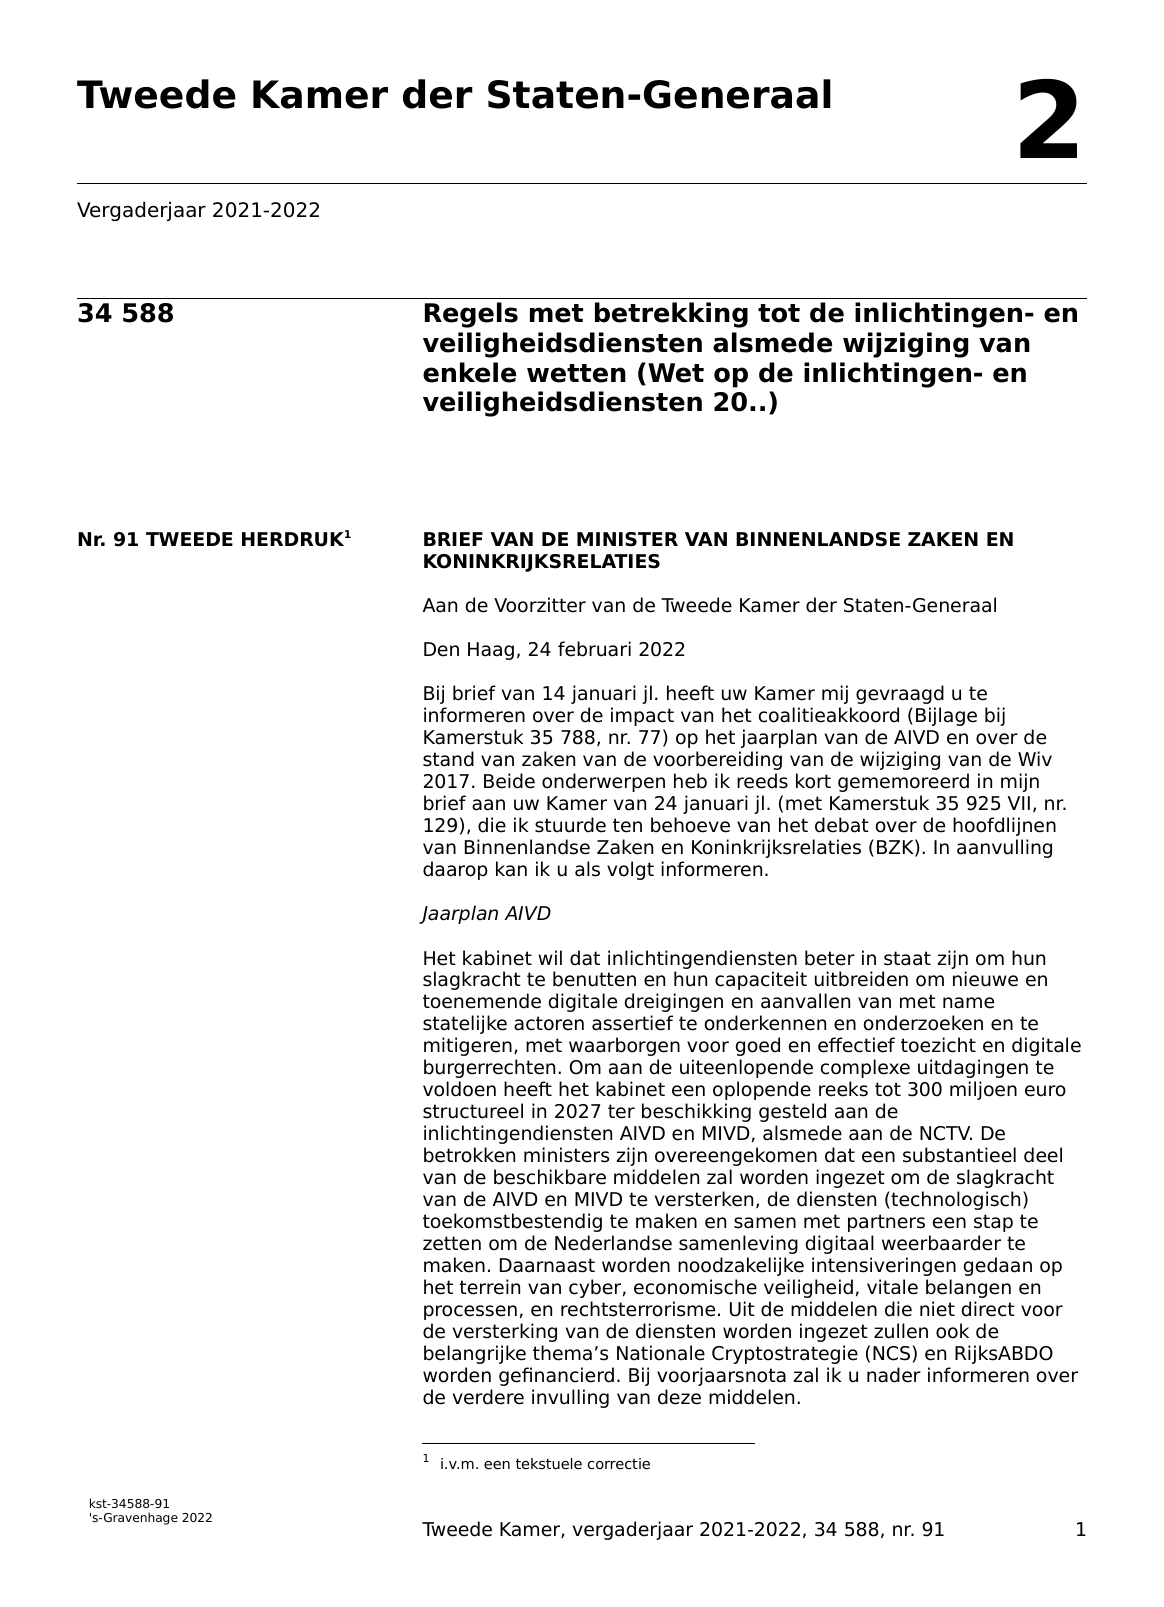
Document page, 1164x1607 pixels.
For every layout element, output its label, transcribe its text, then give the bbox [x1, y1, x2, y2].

text kst-34588-91 [88, 1497, 323, 1511]
subtitle 34 588 Regels met betrekking tot de inlichtingen- en veiligheidsdiensten alsmede wijziging van enkele wetten (Wet op de inlichtingen- en veiligheidsdiensten 20..) [77, 299, 1087, 418]
text Aan de Voorzitter van de Tweede Kamer der Staten-Generaal [422, 595, 1087, 617]
text Bij brief van 14 januari jl. heeft uw Kamer mij gevraagd u te informeren over de impact van het coalitieakkoord (Bijlage bij Kamerstuk 35 788, nr. 77) op het jaarplan van de AIVD en over de stand van zaken van de voorbereiding van de wijziging van de Wiv 2017. Beide onderwerpen heb ik reeds kort gememoreerd in mijn brief aan uw Kamer van 24 januari jl. (met Kamerstuk 35 925 VII, nr. 129), die ik stuurde ten behoeve van het debat over de hoofdlijnen van Binnenlandse Zaken en Koninkrijksrelaties (BZK). In aanvulling daarop kan ik u als volgt informeren. [422, 683, 1087, 881]
subtitle Nr. 91 TWEEDE HERDRUK BRIEF VAN DE MINISTER VAN BINNENLANDSE ZAKEN EN KONINKRIJKSRELATIES [77, 529, 1087, 573]
subtitle Jaarplan AIVD [422, 903, 1087, 925]
text Den Haag, 24 februari 2022 [422, 639, 1087, 661]
text 's-Gravenhage 2022 [88, 1511, 323, 1525]
table_cell Vergaderjaar 2021-2022 [77, 184, 1087, 298]
table_header Tweede Kamer der Staten-Generaal [77, 59, 886, 183]
text Het kabinet wil dat inlichtingendiensten beter in staat zijn om hun slagkracht te benutten en hun capaciteit uitbreiden om nieuwe en toenemende digitale dreigingen en aanvallen van met name statelijke actoren assertief te onderkennen en onderzoeken en te mitigeren, met waarborgen voor goed en effectief toezicht en digitale burgerrechten. Om aan de uiteenlopende complexe uitdagingen te voldoen heeft het kabinet een oplopende reeks tot 300 miljoen euro structureel in 2027 ter beschikking gesteld aan de inlichtingendiensten AIVD en MIVD, alsmede aan de NCTV. De betrokken ministers zijn overeengekomen dat een substantieel deel van de beschikbare middelen zal worden ingezet om de slagkracht van de AIVD en MIVD te versterken, de diensten (technologisch) toekomstbestendig te maken en samen met partners een stap te zetten om de Nederlandse samenleving digitaal weerbaarder te maken. Daarnaast worden noodzakelijke intensiveringen gedaan op het terrein van cyber, economische veiligheid, vitale belangen en processen, en rechtsterrorisme. Uit de middelen die niet direct voor de versterking van de diensten worden ingezet zullen ook de belangrijke thema’s Nationale Cryptostrategie (NCS) en RijksABDO worden gefinancierd. Bij voorjaarsnota zal ik u nader informeren over de verdere invulling van deze middelen. [422, 947, 1087, 1409]
table_header 2 [886, 59, 1087, 183]
text i.v.m. een tekstuele correctie [422, 1452, 1087, 1474]
